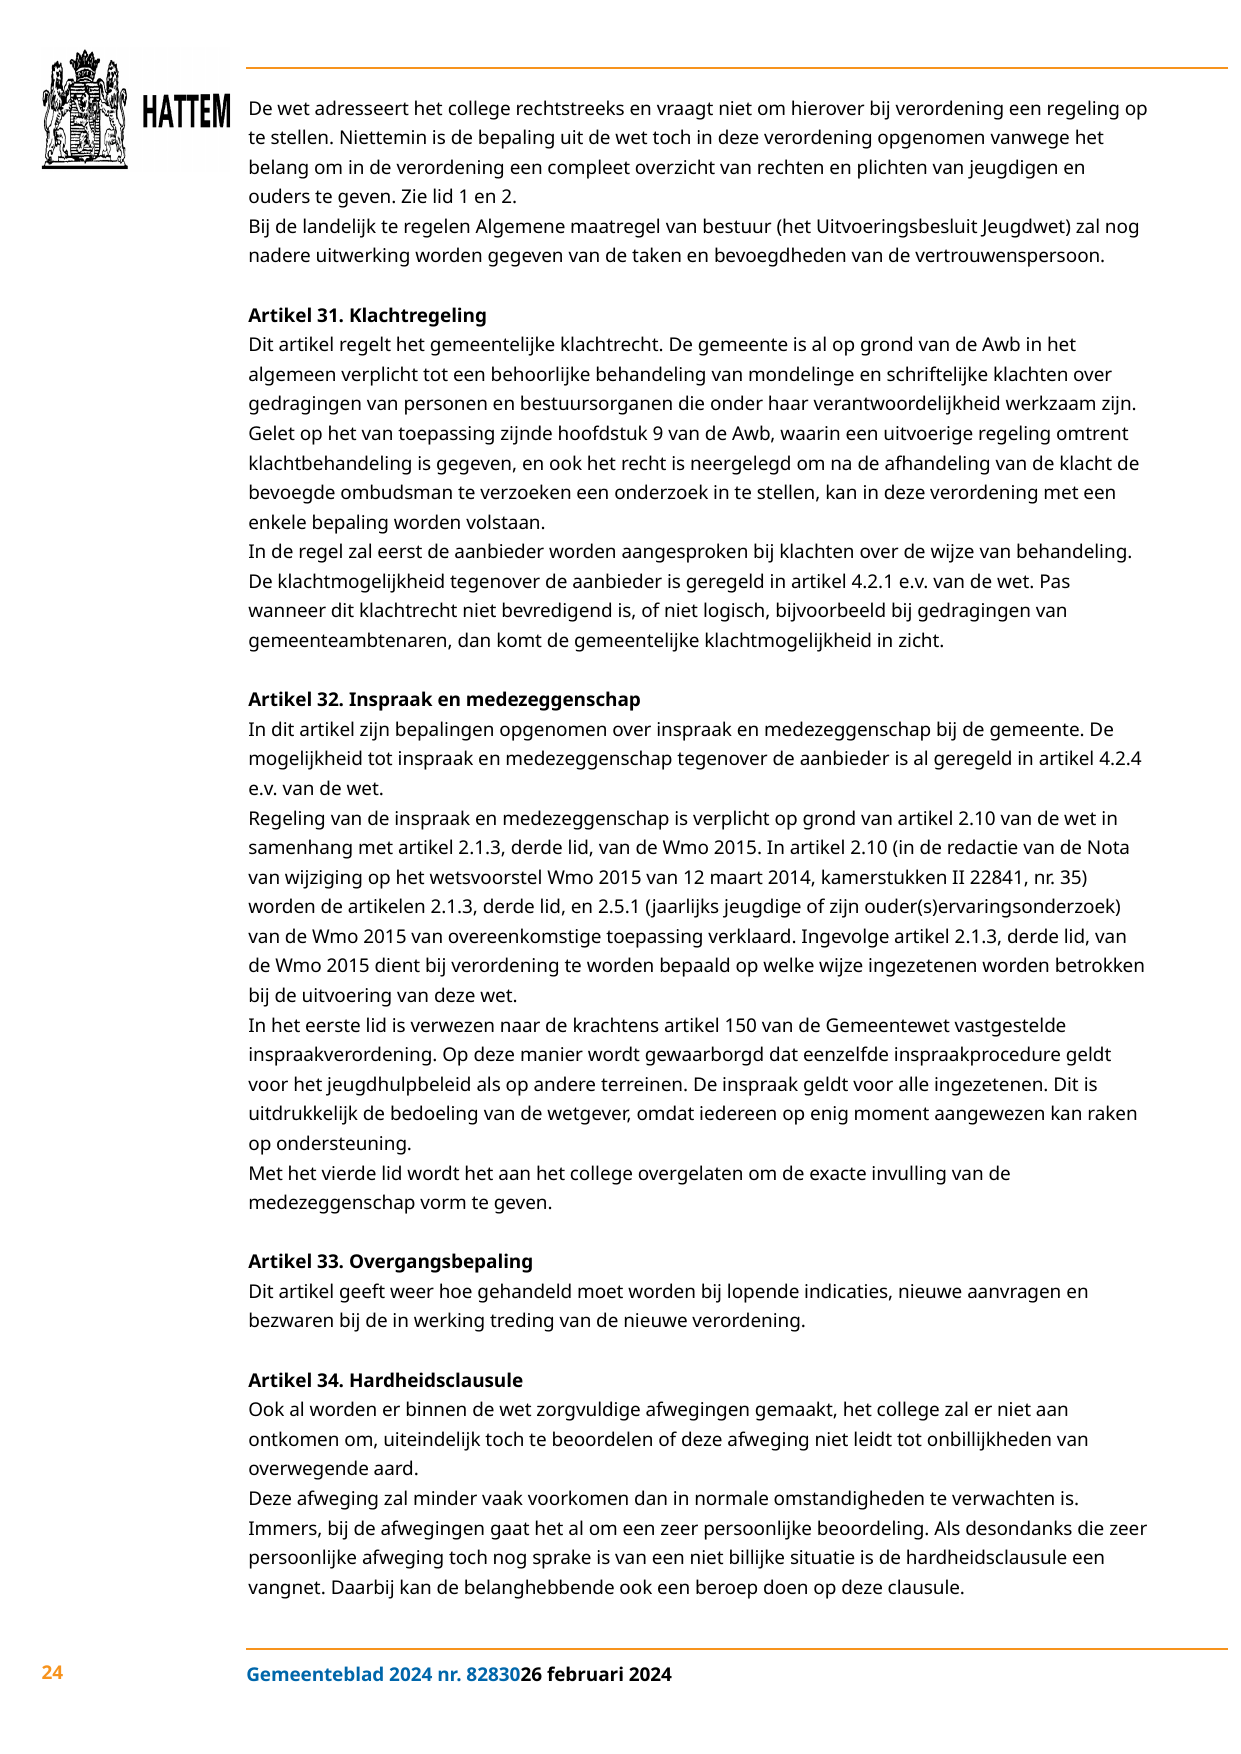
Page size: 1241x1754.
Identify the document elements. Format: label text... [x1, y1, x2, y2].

text Deze afweging zal minder vaak voorkomen dan in normale omstandigheden te verwachten is. Immers, bij de afwegingen gaat het al om een zeer persoonlijke beoordeling. Als desondanks die zeer persoonlijke afweging toch nog sprake is van een niet billijke situatie is de hardheidsclausule een vangnet. Daarbij kan de belanghebbende ook een beroep doen op deze clausule. [248, 1485, 1152, 1600]
picture [41, 47, 231, 172]
text Artikel 31. Klachtregeling [248, 302, 1152, 328]
text De wet adresseert het college rechtstreeks en vraagt niet om hierover bij verordening een regeling op te stellen. Niettemin is de bepaling uit de wet toch in deze verordening opgenomen vanwege het belang om in de verordening een compleet overzicht van rechten en plichten van jeugdigen en ouders te geven. Zie lid 1 en 2. [248, 95, 1152, 209]
text Regeling van de inspraak en medezeggenschap is verplicht op grond van artikel 2.10 van de wet in samenhang met artikel 2.1.3, derde lid, van de Wmo 2015. In artikel 2.10 (in de redactie van de Nota van wijziging op het wetsvoorstel Wmo 2015 van 12 maart 2014, kamerstukken II 22841, nr. 35) worden de artikelen 2.1.3, derde lid, en 2.5.1 (jaarlijks jeugdige of zijn ouder(s)ervaringsonderzoek) van de Wmo 2015 van overeenkomstige toepassing verklaard. Ingevolge artikel 2.1.3, derde lid, van de Wmo 2015 dient bij verordening te worden bepaald op welke wijze ingezetenen worden betrokken bij de uitvoering van deze wet. [248, 805, 1152, 1008]
text Artikel 34. Hardheidsclausule [248, 1367, 1152, 1393]
text Met het vierde lid wordt het aan het college overgelaten om de exacte invulling van de medezeggenschap vorm te geven. [248, 1160, 1152, 1215]
text Artikel 33. Overgangsbepaling [248, 1248, 1152, 1274]
text In de regel zal eerst de aanbieder worden aangesproken bij klachten over de wijze van behandeling. De klachtmogelijkheid tegenover de aanbieder is geregeld in artikel 4.2.1 e.v. van de wet. Pas wanneer dit klachtrecht niet bevredigend is, of niet logisch, bijvoorbeeld bij gedragingen van gemeenteambtenaren, dan komt de gemeentelijke klachtmogelijkheid in zicht. [248, 538, 1152, 653]
text In het eerste lid is verwezen naar de krachtens artikel 150 van de Gemeentewet vastgestelde inspraakverordening. Op deze manier wordt gewaarborgd dat eenzelfde inspraakprocedure geldt voor het jeugdhulpbeleid als op andere terreinen. De inspraak geldt voor alle ingezetenen. Dit is uitdrukkelijk de bedoeling van de wetgever, omdat iedereen op enig moment aangewezen kan raken op ondersteuning. [248, 1012, 1152, 1156]
text Dit artikel regelt het gemeentelijke klachtrecht. De gemeente is al op grond van de Awb in het algemeen verplicht tot een behoorlijke behandeling van mondelinge en schriftelijke klachten over gedragingen van personen en bestuursorganen die onder haar verantwoordelijkheid werkzaam zijn. [248, 331, 1152, 416]
text In dit artikel zijn bepalingen opgenomen over inspraak en medezeggenschap bij de gemeente. De mogelijkheid tot inspraak en medezeggenschap tegenover de aanbieder is al geregeld in artikel 4.2.4 e.v. van de wet. [248, 716, 1152, 801]
text Gelet op het van toepassing zijnde hoofdstuk 9 van de Awb, waarin een uitvoerige regeling omtrent klachtbehandeling is gegeven, en ook het recht is neergelegd om na de afhandeling van de klacht de bevoegde ombudsman te verzoeken een onderzoek in te stellen, kan in deze verordening met een enkele bepaling worden volstaan. [248, 420, 1152, 535]
text Ook al worden er binnen de wet zorgvuldige afwegingen gemaakt, het college zal er niet aan ontkomen om, uiteindelijk toch te beoordelen of deze afweging niet leidt tot onbillijkheden van overwegende aard. [248, 1396, 1152, 1481]
text Dit artikel geeft weer hoe gehandeld moet worden bij lopende indicaties, nieuwe aanvragen en bezwaren bij de in werking treding van de nieuwe verordening. [248, 1278, 1152, 1333]
text Artikel 32. Inspraak en medezeggenschap [248, 686, 1152, 712]
text Bij de landelijk te regelen Algemene maatregel van bestuur (het Uitvoeringsbesluit Jeugdwet) zal nog nadere uitwerking worden gegeven van de taken en bevoegdheden van de vertrouwenspersoon. [248, 213, 1152, 268]
